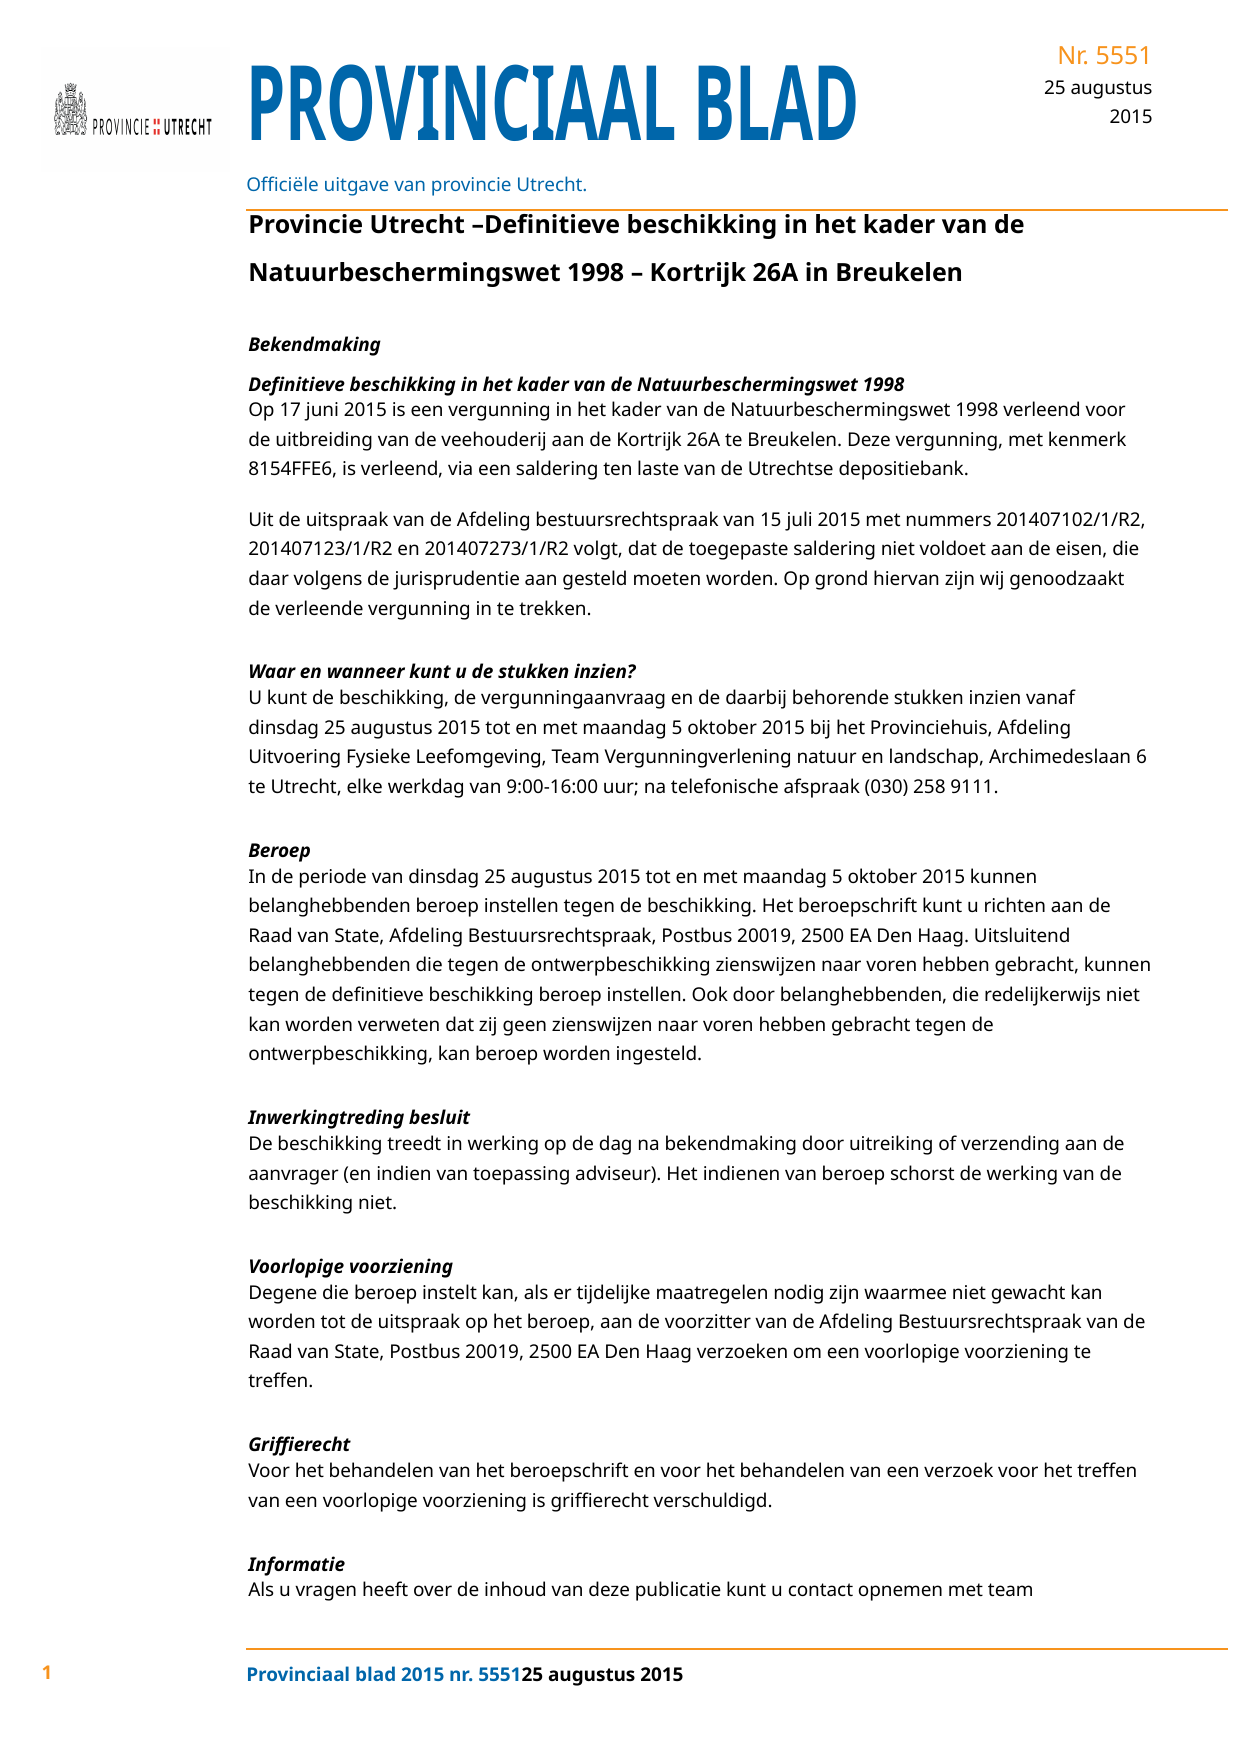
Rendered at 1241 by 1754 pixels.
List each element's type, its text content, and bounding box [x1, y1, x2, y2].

text Beroep [248, 837, 1152, 863]
text Definitieve beschikking in het kader van de Natuurbeschermingswet 1998 [248, 371, 1152, 396]
text Degene die beroep instelt kan, als er tijdelijke maatregelen nodig zijn waarmee niet gewacht kan worden tot de uitspraak op het beroep, aan de voorzitter van de Afdeling Bestuursrechtspraak van de Raad van State, Postbus 20019, 2500 EA Den Haag verzoeken om een voorlopige voorziening te treffen. [248, 1279, 1152, 1393]
picture [41, 47, 231, 172]
text Griffierecht [248, 1432, 1152, 1457]
text De beschikking treedt in werking op de dag na bekendmaking door uitreiking of verzending aan de aanvrager (en indien van toepassing adviseur). Het indienen van beroep schorst de werking van de beschikking niet. [248, 1130, 1152, 1215]
text Voor het behandelen van het beroepschrift en voor het behandelen van een verzoek voor het treffen van een voorlopige voorziening is griffierecht verschuldigd. [248, 1457, 1152, 1513]
text Voorlopige voorziening [248, 1253, 1152, 1279]
text In de periode van dinsdag 25 augustus 2015 tot en met maandag 5 oktober 2015 kunnen belanghebbenden beroep instellen tegen de beschikking. Het beroepschrift kunt u richten aan de Raad van State, Afdeling Bestuursrechtspraak, Postbus 20019, 2500 EA Den Haag. Uitsluitend belanghebbenden die tegen de ontwerpbeschikking zienswijzen naar voren hebben gebracht, kunnen tegen de definitieve beschikking beroep instellen. Ook door belanghebbenden, die redelijkerwijs niet kan worden verweten dat zij geen zienswijzen naar voren hebben gebracht tegen de ontwerpbeschikking, kan beroep worden ingesteld. [248, 863, 1152, 1066]
text Informatie [248, 1551, 1152, 1577]
text Waar en wanneer kunt u de stukken inzien? [248, 659, 1152, 684]
text Bekendmaking [248, 331, 1152, 357]
text Als u vragen heeft over de inhoud van deze publicatie kunt u contact opnemen met team [248, 1577, 1152, 1602]
text Provincie Utrecht –Definitieve beschikking in het kader van de Natuurbeschermingswet 1998 – Kortrijk 26A in Breukelen [248, 211, 1152, 288]
text Op 17 juni 2015 is een vergunning in het kader van de Natuurbeschermingswet 1998 verleend voor de uitbreiding van de veehouderij aan de Kortrijk 26A te Breukelen. Deze vergunning, met kenmerk 8154FFE6, is verleend, via een saldering ten laste van de Utrechtse depositiebank. [248, 396, 1152, 481]
text Inwerkingtreding besluit [248, 1104, 1152, 1130]
text U kunt de beschikking, de vergunningaanvraag en de daarbij behorende stukken inzien vanaf dinsdag 25 augustus 2015 tot en met maandag 5 oktober 2015 bij het Provinciehuis, Afdeling Uitvoering Fysieke Leefomgeving, Team Vergunningverlening natuur en landschap, Archimedeslaan 6 te Utrecht, elke werkdag van 9:00-16:00 uur; na telefonische afspraak (030) 258 9111. [248, 684, 1152, 799]
text Uit de uitspraak van de Afdeling bestuursrechtspraak van 15 juli 2015 met nummers 201407102/1/R2, 201407123/1/R2 en 201407273/1/R2 volgt, dat de toegepaste saldering niet voldoet aan de eisen, die daar volgens de jurisprudentie aan gesteld moeten worden. Op grond hiervan zijn wij genoodzaakt de verleende vergunning in te trekken. [248, 506, 1152, 621]
